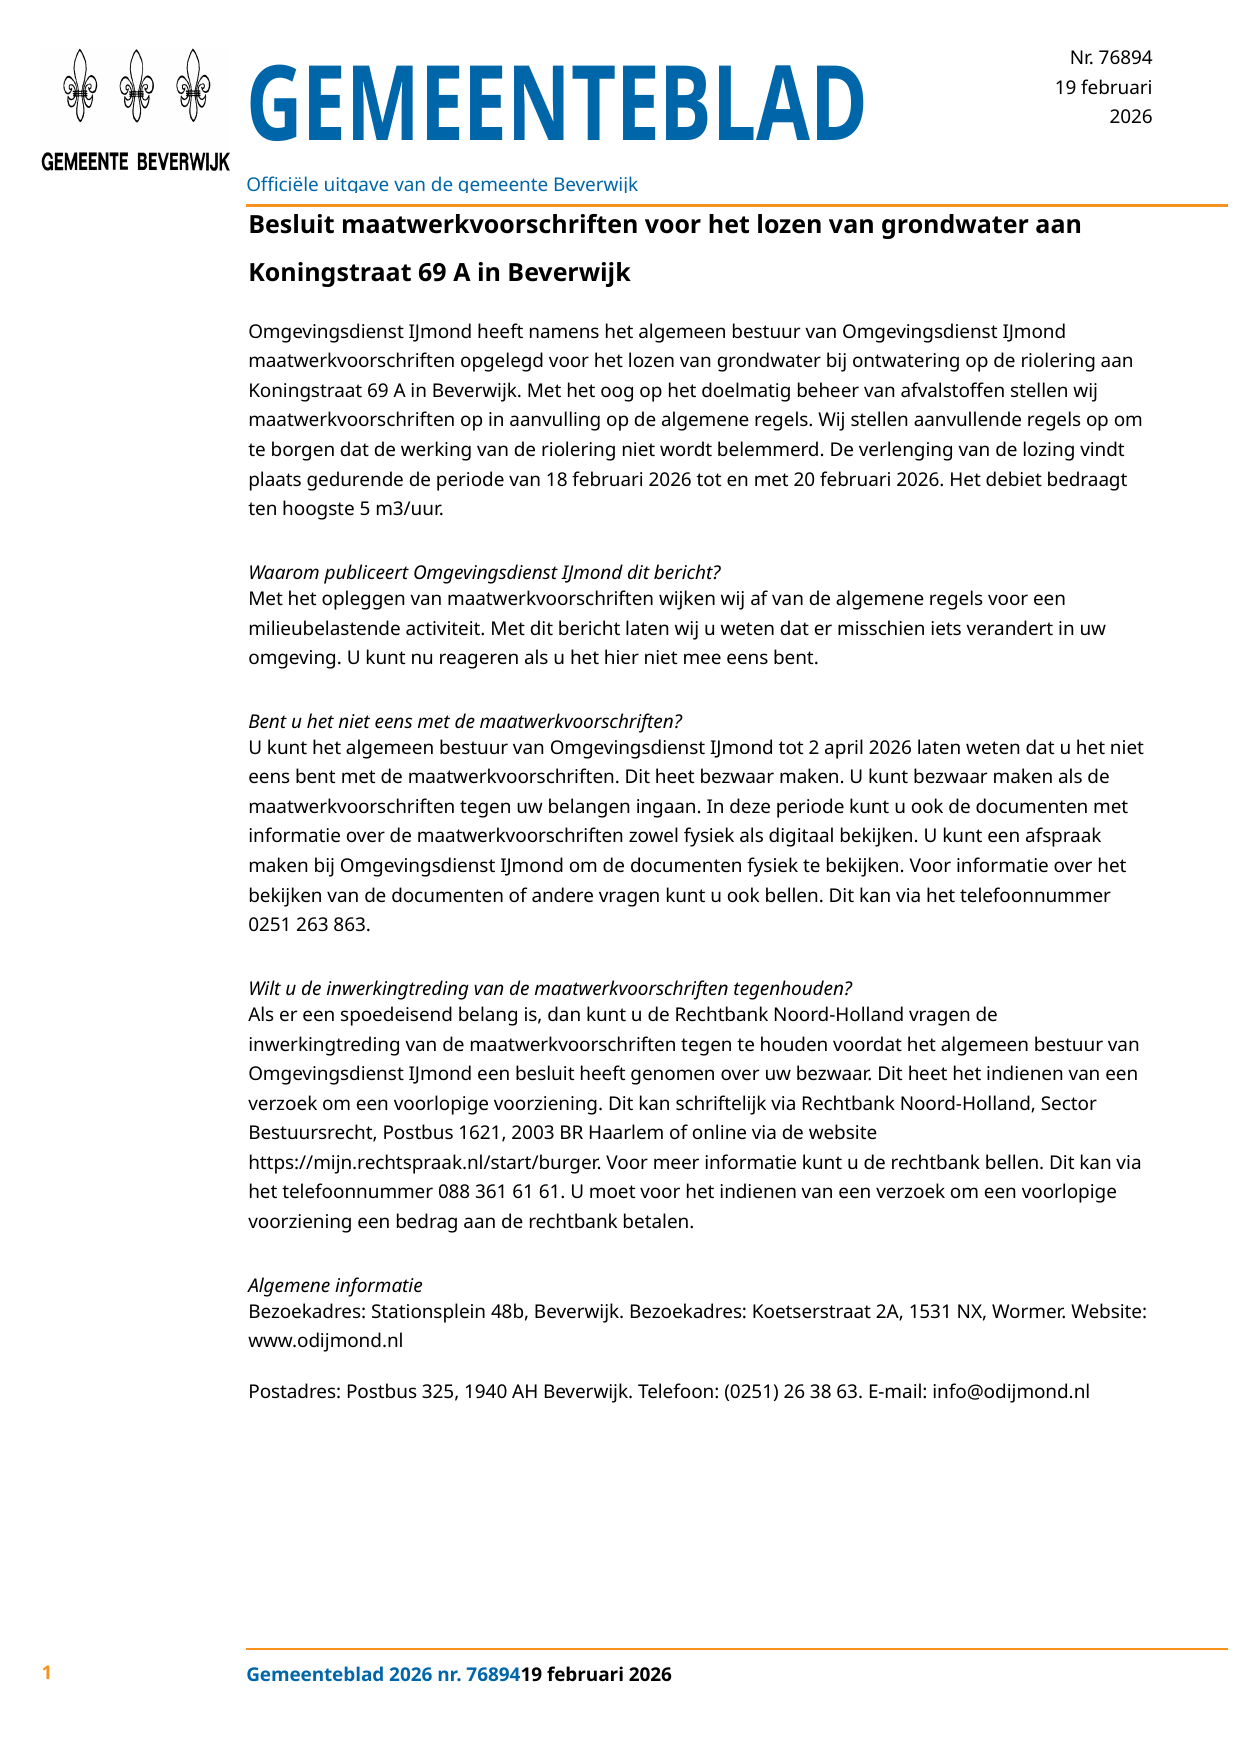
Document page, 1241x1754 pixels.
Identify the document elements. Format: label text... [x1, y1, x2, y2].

text Bezoekadres: Stationsplein 48b, Beverwijk. Bezoekadres: Koetserstraat 2A, 1531 NX, Wormer. Website: www.odijmond.nl [248, 1298, 1152, 1353]
text Bent u het niet eens met de maatwerkvoorschriften? [248, 708, 1152, 734]
text Met het opleggen van maatwerkvoorschriften wijken wij af van de algemene regels voor een milieubelastende activiteit. Met dit bericht laten wij u weten dat er misschien iets verandert in uw omgeving. U kunt nu reageren als u het hier niet mee eens bent. [248, 585, 1152, 670]
text Omgevingsdienst IJmond heeft namens het algemeen bestuur van Omgevingsdienst IJmond maatwerkvoorschriften opgelegd voor het lozen van grondwater bij ontwatering op de riolering aan Koningstraat 69 A in Beverwijk. Met het oog op het doelmatig beheer van afvalstoffen stellen wij maatwerkvoorschriften op in aanvulling op de algemene regels. Wij stellen aanvullende regels op om te borgen dat de werking van de riolering niet wordt belemmerd. De verlenging van de lozing vindt plaats gedurende de periode van 18 februari 2026 tot en met 20 februari 2026. Het debiet bedraagt ten hoogste 5 m3/uur. [248, 318, 1152, 521]
text U kunt het algemeen bestuur van Omgevingsdienst IJmond tot 2 april 2026 laten weten dat u het niet eens bent met de maatwerkvoorschriften. Dit heet bezwaar maken. U kunt bezwaar maken als de maatwerkvoorschriften tegen uw belangen ingaan. In deze periode kunt u ook de documenten met informatie over de maatwerkvoorschriften zowel fysiek als digitaal bekijken. U kunt een afspraak maken bij Omgevingsdienst IJmond om de documenten fysiek te bekijken. Voor informatie over het bekijken van de documenten of andere vragen kunt u ook bellen. Dit kan via het telefoonnummer 0251 263 863. [248, 734, 1152, 937]
text Algemene informatie [248, 1272, 1152, 1298]
text Wilt u de inwerkingtreding van de maatwerkvoorschriften tegenhouden? [248, 975, 1152, 1001]
text Postadres: Postbus 325, 1940 AH Beverwijk. Telefoon: (0251) 26 38 63. E-mail: info@odijmond.nl [248, 1378, 1152, 1404]
text Als er een spoedeisend belang is, dan kunt u de Rechtbank Noord-Holland vragen de inwerkingtreding van de maatwerkvoorschriften tegen te houden voordat het algemeen bestuur van Omgevingsdienst IJmond een besluit heeft genomen over uw bezwaar. Dit heet het indienen van een verzoek om een voorlopige voorziening. Dit kan schriftelijk via Rechtbank Noord-Holland, Sector Bestuursrecht, Postbus 1621, 2003 BR Haarlem of online via de website https://mijn.rechtspraak.nl/start/burger. Voor meer informatie kunt u de rechtbank bellen. Dit kan via het telefoonnummer 088 361 61 61. U moet voor het indienen van een verzoek om een voorlopige voorziening een bedrag aan de rechtbank betalen. [248, 1001, 1152, 1234]
picture [41, 47, 231, 172]
text Waarom publiceert Omgevingsdienst IJmond dit bericht? [248, 559, 1152, 585]
text Besluit maatwerkvoorschriften voor het lozen van grondwater aan Koningstraat 69 A in Beverwijk [248, 207, 1152, 288]
